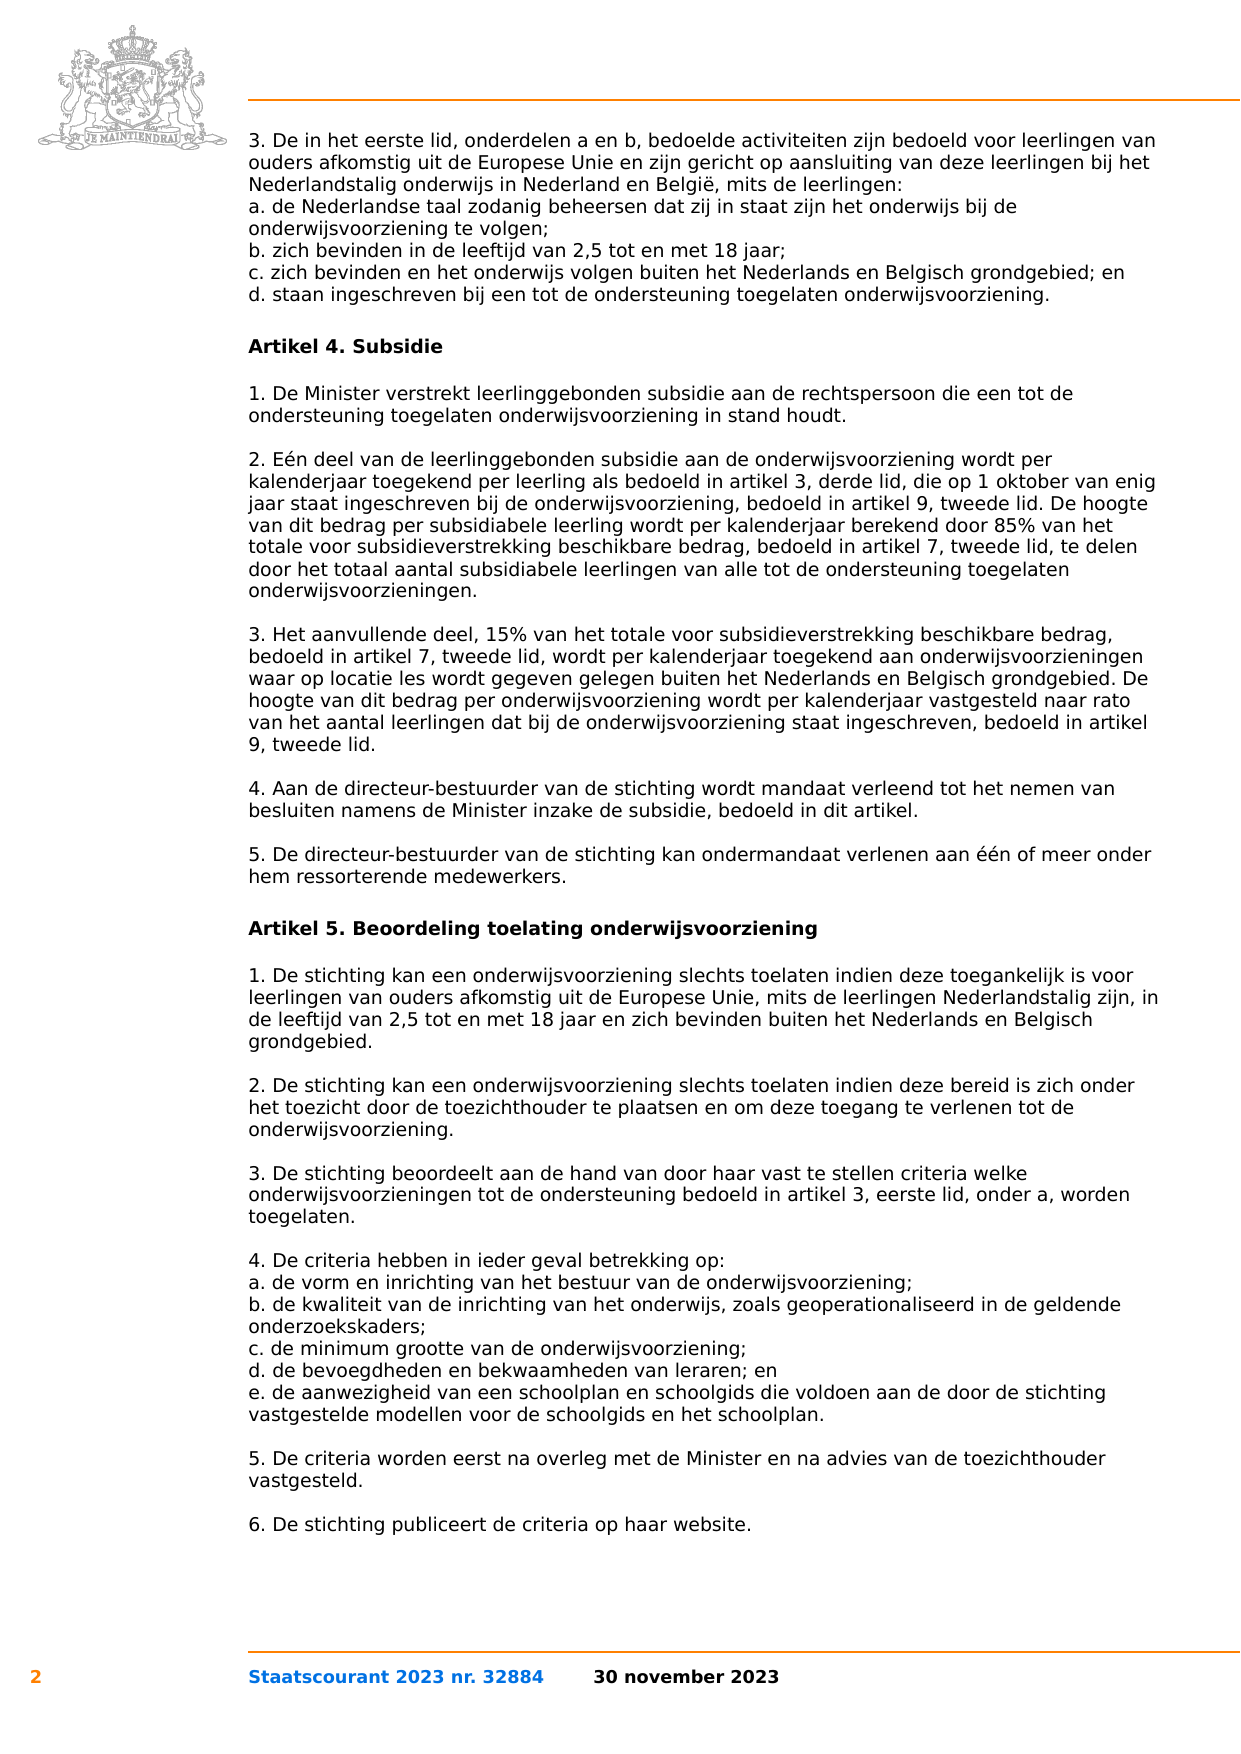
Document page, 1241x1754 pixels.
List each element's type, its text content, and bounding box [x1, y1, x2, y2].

picture [38, 25, 227, 150]
text 3. De stichting beoordeelt aan de hand van door haar vast te stellen criteria welke onderwijsvoorzieningen tot de ondersteuning bedoeld in artikel 3, eerste lid, onder a, worden toegelaten. [248, 1162, 1163, 1228]
text 5. De directeur-bestuurder van de stichting kan ondermandaat verlenen aan één of meer onder hem ressorterende medewerkers. [248, 844, 1163, 888]
text e. de aanwezigheid van een schoolplan en schoolgids die voldoen aan de door de stichting vastgestelde modellen voor de schoolgids en het schoolplan. [248, 1382, 1163, 1426]
text 5. De criteria worden eerst na overleg met de Minister en na advies van de toezichthouder vastgesteld. [248, 1448, 1163, 1492]
text 2. Eén deel van de leerlinggebonden subsidie aan de onderwijsvoorziening wordt per kalenderjaar toegekend per leerling als bedoeld in artikel 3, derde lid, die op 1 oktober van enig jaar staat ingeschreven bij de onderwijsvoorziening, bedoeld in artikel 9, tweede lid. De hoogte van dit bedrag per subsidiabele leerling wordt per kalenderjaar berekend door 85% van het totale voor subsidieverstrekking beschikbare bedrag, bedoeld in artikel 7, tweede lid, te delen door het totaal aantal subsidiabele leerlingen van alle tot de ondersteuning toegelaten onderwijsvoorzieningen. [248, 448, 1163, 602]
text 1. De stichting kan een onderwijsvoorziening slechts toelaten indien deze toegankelijk is voor leerlingen van ouders afkomstig uit de Europese Unie, mits de leerlingen Nederlandstalig zijn, in de leeftijd van 2,5 tot en met 18 jaar en zich bevinden buiten het Nederlands en Belgisch grondgebied. [248, 965, 1163, 1053]
subtitle Artikel 4. Subsidie [248, 336, 1163, 358]
text b. de kwaliteit van de inrichting van het onderwijs, zoals geoperationaliseerd in de geldende onderzoekskaders; [248, 1294, 1163, 1338]
text d. de bevoegdheden en bekwaamheden van leraren; en [248, 1360, 1163, 1382]
text a. de vorm en inrichting van het bestuur van de onderwijsvoorziening; [248, 1272, 1163, 1294]
text 4. De criteria hebben in ieder geval betrekking op: [248, 1250, 1163, 1272]
text b. zich bevinden in de leeftijd van 2,5 tot en met 18 jaar; [248, 240, 1163, 262]
text c. zich bevinden en het onderwijs volgen buiten het Nederlands en Belgisch grondgebied; en [248, 262, 1163, 284]
text 4. Aan de directeur-bestuurder van de stichting wordt mandaat verleend tot het nemen van besluiten namens de Minister inzake de subsidie, bedoeld in dit artikel. [248, 778, 1163, 822]
text a. de Nederlandse taal zodanig beheersen dat zij in staat zijn het onderwijs bij de onderwijsvoorziening te volgen; [248, 196, 1163, 240]
text 1. De Minister verstrekt leerlinggebonden subsidie aan de rechtspersoon die een tot de ondersteuning toegelaten onderwijsvoorziening in stand houdt. [248, 383, 1163, 427]
text 3. De in het eerste lid, onderdelen a en b, bedoelde activiteiten zijn bedoeld voor leerlingen van ouders afkomstig uit de Europese Unie en zijn gericht op aansluiting van deze leerlingen bij het Nederlandstalig onderwijs in Nederland en België, mits de leerlingen: [248, 130, 1163, 196]
text 3. Het aanvullende deel, 15% van het totale voor subsidieverstrekking beschikbare bedrag, bedoeld in artikel 7, tweede lid, wordt per kalenderjaar toegekend aan onderwijsvoorzieningen waar op locatie les wordt gegeven gelegen buiten het Nederlands en Belgisch grondgebied. De hoogte van dit bedrag per onderwijsvoorziening wordt per kalenderjaar vastgesteld naar rato van het aantal leerlingen dat bij de onderwijsvoorziening staat ingeschreven, bedoeld in artikel 9, tweede lid. [248, 624, 1163, 756]
text d. staan ingeschreven bij een tot de ondersteuning toegelaten onderwijsvoorziening. [248, 284, 1163, 306]
text c. de minimum grootte van de onderwijsvoorziening; [248, 1338, 1163, 1360]
text 6. De stichting publiceert de criteria op haar website. [248, 1514, 1163, 1536]
text 2. De stichting kan een onderwijsvoorziening slechts toelaten indien deze bereid is zich onder het toezicht door de toezichthouder te plaatsen en om deze toegang te verlenen tot de onderwijsvoorziening. [248, 1074, 1163, 1141]
subtitle Artikel 5. Beoordeling toelating onderwijsvoorziening [248, 918, 1163, 940]
